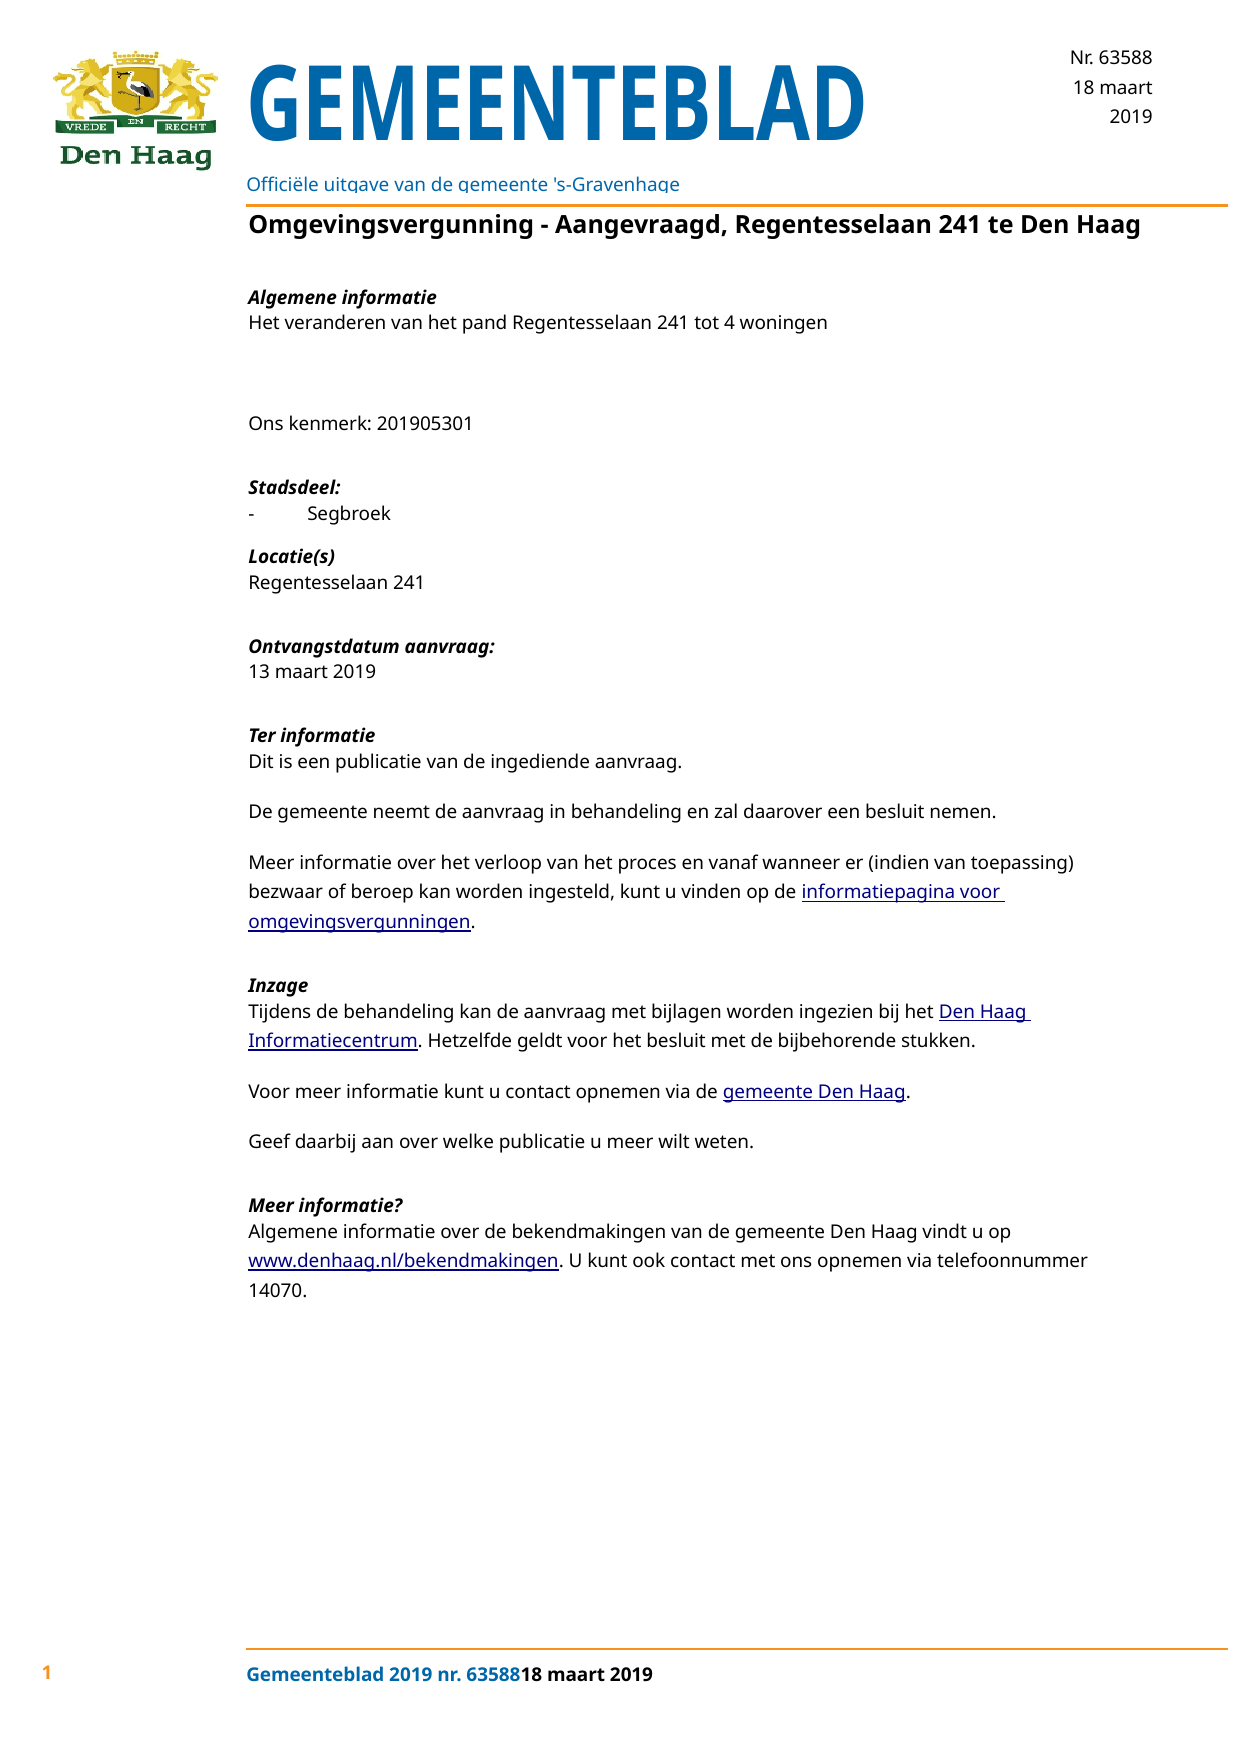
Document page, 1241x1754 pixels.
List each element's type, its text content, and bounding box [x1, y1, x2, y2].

text Algemene informatie over de bekendmakingen van de gemeente Den Haag vindt u op www.denhaag.nl/bekendmakingen. U kunt ook contact met ons opnemen via telefoonnummer 14070. [248, 1218, 1152, 1303]
picture [41, 47, 231, 172]
text Stadsdeel: [248, 474, 1152, 500]
text Ter informatie [248, 723, 1152, 748]
list Segbroek [248, 500, 1152, 526]
text Voor meer informatie kunt u contact opnemen via de gemeente Den Haag. [248, 1078, 1152, 1104]
text Omgevingsvergunning - Aangevraagd, Regentesselaan 241 te Den Haag [248, 207, 1152, 241]
text Algemene informatie [248, 284, 1152, 309]
text Locatie(s) [248, 543, 1152, 569]
text Inzage [248, 972, 1152, 998]
text Ons kenmerk: 201905301 [248, 410, 1152, 436]
text Regentesselaan 241 [248, 569, 1152, 595]
text Geef daarbij aan over welke publicatie u meer wilt weten. [248, 1128, 1152, 1154]
text Dit is een publicatie van de ingediende aanvraag. [248, 748, 1152, 774]
text Meer informatie? [248, 1192, 1152, 1218]
text 13 maart 2019 [248, 659, 1152, 684]
text Ontvangstdatum aanvraag: [248, 633, 1152, 659]
text De gemeente neemt de aanvraag in behandeling en zal daarover een besluit nemen. [248, 799, 1152, 824]
text Het veranderen van het pand Regentesselaan 241 tot 4 woningen [248, 309, 1152, 335]
text Meer informatie over het verloop van het proces en vanaf wanneer er (indien van toepassing) bezwaar of beroep kan worden ingesteld, kunt u vinden op de informatiepagina voor omgevingsvergunningen. [248, 849, 1152, 934]
text Tijdens de behandeling kan de aanvraag met bijlagen worden ingezien bij het Den Haag Informatiecentrum. Hetzelfde geldt voor het besluit met de bijbehorende stukken. [248, 998, 1152, 1053]
